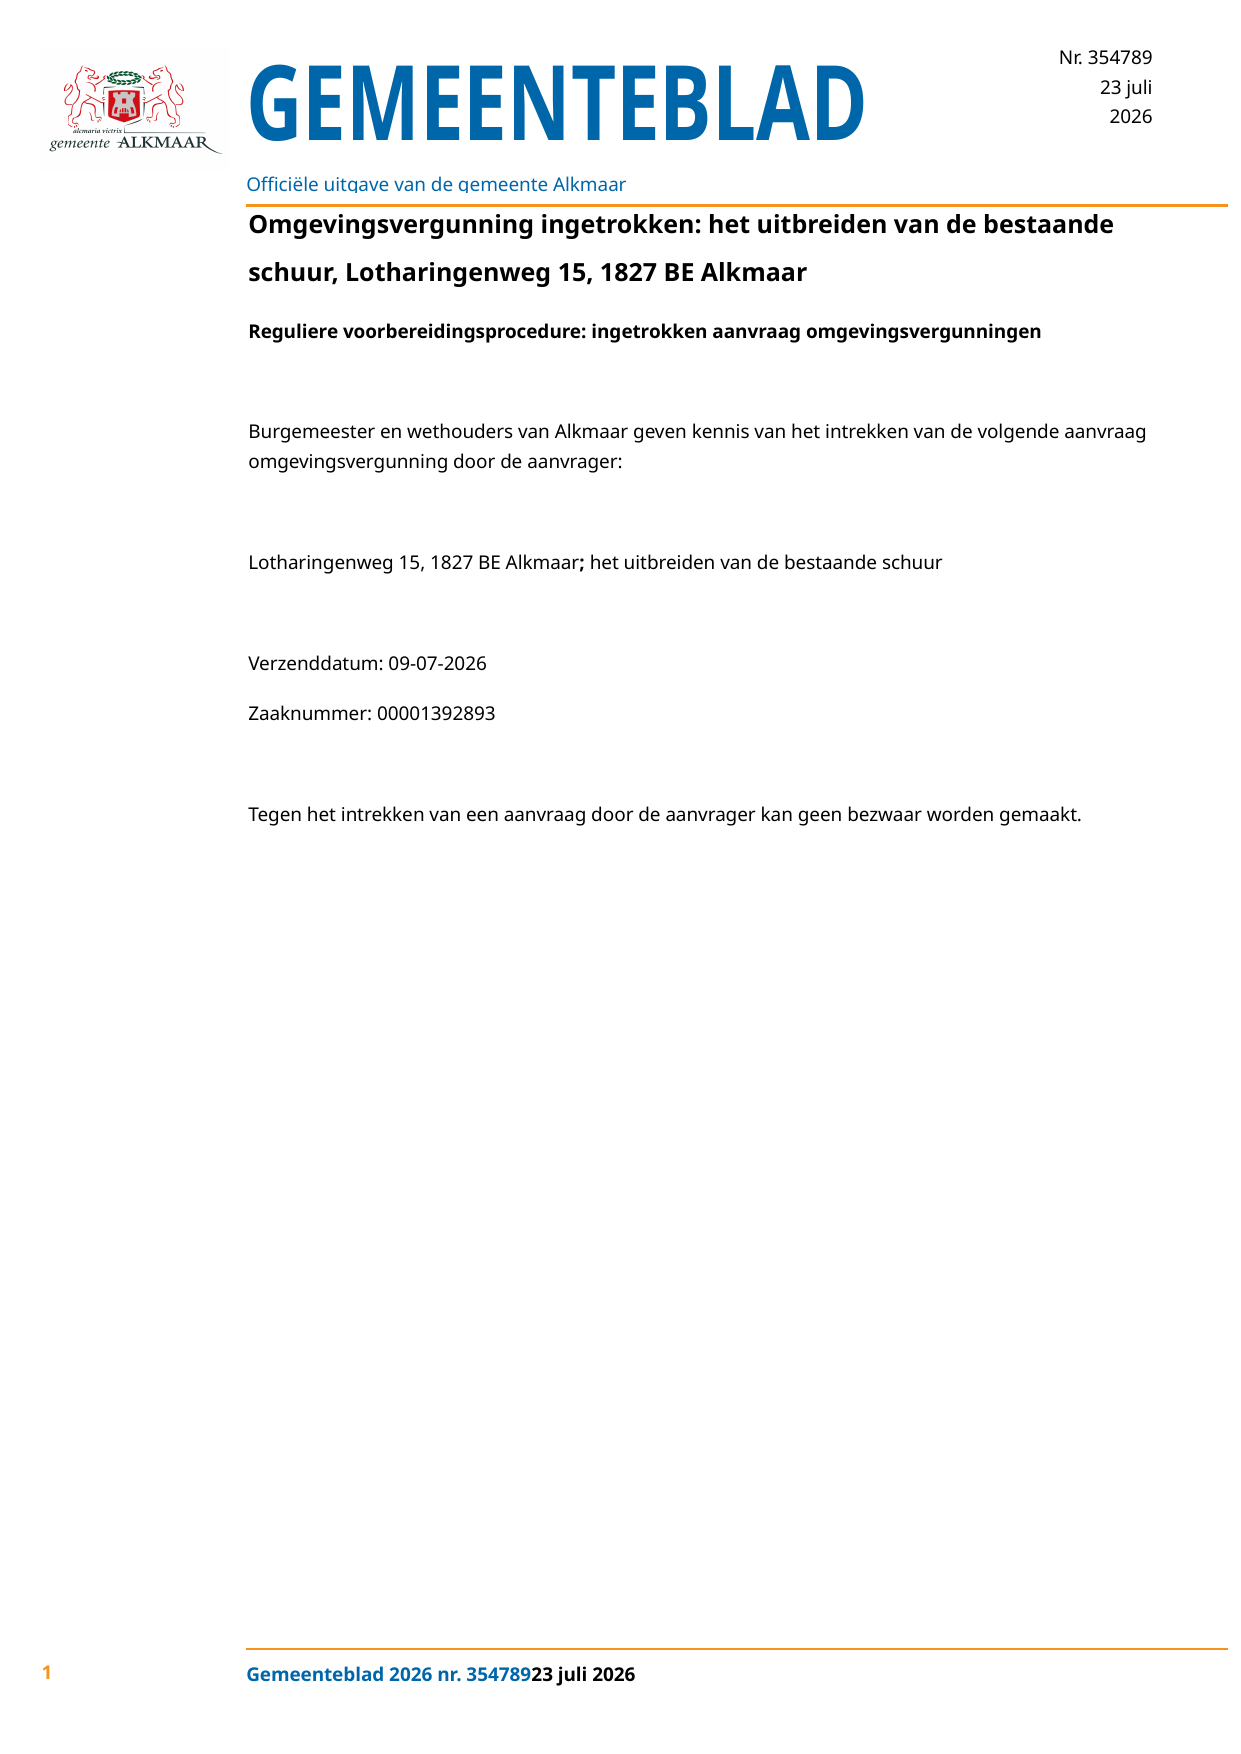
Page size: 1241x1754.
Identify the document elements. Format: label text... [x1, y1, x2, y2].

text Omgevingsvergunning ingetrokken: het uitbreiden van de bestaande schuur, Lotharingenweg 15, 1827 BE Alkmaar [248, 207, 1152, 288]
text Tegen het intrekken van een aanvraag door de aanvrager kan geen bezwaar worden gemaakt. [248, 801, 1152, 827]
text Burgemeester en wethouders van Alkmaar geven kennis van het intrekken van de volgende aanvraag omgevingsvergunning door de aanvrager: [248, 419, 1152, 474]
text Verzenddatum: 09-07-2026 [248, 650, 1152, 676]
text Zaaknummer: 00001392893 [248, 700, 1152, 726]
text Reguliere voorbereidingsprocedure: ingetrokken aanvraag omgevingsvergunningen [248, 318, 1152, 344]
text Lotharingenweg 15, 1827 BE Alkmaar; het uitbreiden van de bestaande schuur [248, 549, 1152, 575]
picture [41, 47, 231, 172]
